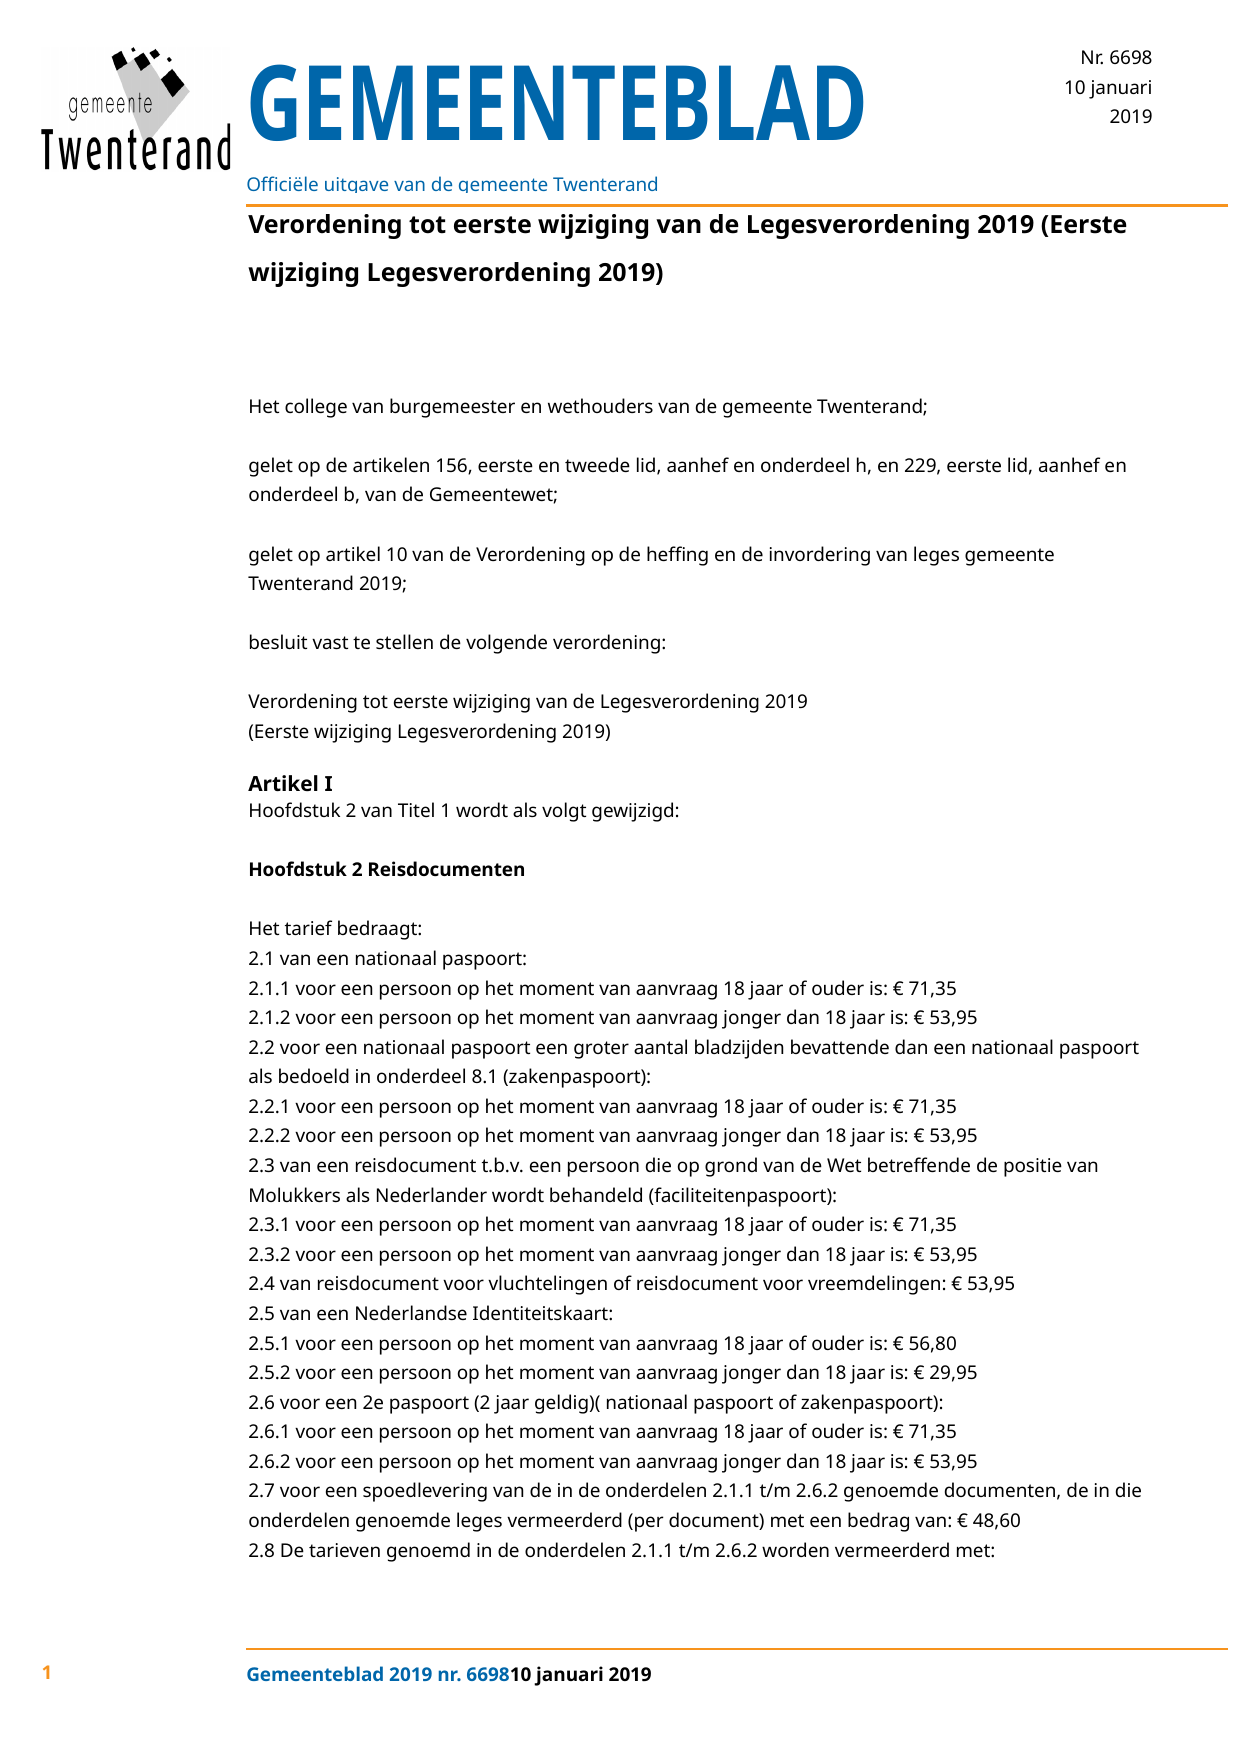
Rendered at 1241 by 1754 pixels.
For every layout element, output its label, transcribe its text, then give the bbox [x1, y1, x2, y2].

text 2.5 van een Nederlandse Identiteitskaart: [248, 1300, 1152, 1326]
text 2.3.1 voor een persoon op het moment van aanvraag 18 jaar of ouder is: € 71,35 [248, 1211, 1152, 1237]
text 2.8 De tarieven genoemd in de onderdelen 2.1.1 t/m 2.6.2 worden vermeerderd met: [248, 1537, 1152, 1562]
text 2.2 voor een nationaal paspoort een groter aantal bladzijden bevattende dan een nationaal paspoort als bedoeld in onderdeel 8.1 (zakenpaspoort): [248, 1034, 1152, 1089]
text 2.1.1 voor een persoon op het moment van aanvraag 18 jaar of ouder is: € 71,35 [248, 975, 1152, 1000]
text 2.7 voor een spoedlevering van de in de onderdelen 2.1.1 t/m 2.6.2 genoemde documenten, de in die onderdelen genoemde leges vermeerderd (per document) met een bedrag van: € 48,60 [248, 1478, 1152, 1533]
text 2.1.2 voor een persoon op het moment van aanvraag jonger dan 18 jaar is: € 53,95 [248, 1004, 1152, 1030]
text besluit vast te stellen de volgende verordening: [248, 629, 1152, 655]
text gelet op de artikelen 156, eerste en tweede lid, aanhef en onderdeel h, en 229, eerste lid, aanhef en onderdeel b, van de Gemeentewet; [248, 452, 1152, 507]
text Artikel I [248, 769, 1152, 797]
text 2.3.2 voor een persoon op het moment van aanvraag jonger dan 18 jaar is: € 53,95 [248, 1241, 1152, 1267]
text 2.1 van een nationaal paspoort: [248, 945, 1152, 971]
picture [41, 47, 231, 172]
text 2.5.1 voor een persoon op het moment van aanvraag 18 jaar of ouder is: € 56,80 [248, 1330, 1152, 1355]
text 2.6 voor een 2e paspoort (2 jaar geldig)( nationaal paspoort of zakenpaspoort): [248, 1389, 1152, 1414]
text 2.5.2 voor een persoon op het moment van aanvraag jonger dan 18 jaar is: € 29,95 [248, 1359, 1152, 1385]
text 2.6.1 voor een persoon op het moment van aanvraag 18 jaar of ouder is: € 71,35 [248, 1418, 1152, 1444]
text 2.2.1 voor een persoon op het moment van aanvraag 18 jaar of ouder is: € 71,35 [248, 1093, 1152, 1119]
text gelet op artikel 10 van de Verordening op de heffing en de invordering van leges gemeente Twenterand 2019; [248, 541, 1152, 596]
text Verordening tot eerste wijziging van de Legesverordening 2019 [248, 689, 1152, 714]
text Hoofdstuk 2 Reisdocumenten [248, 856, 1152, 882]
text Het tarief bedraagt: [248, 916, 1152, 941]
text 2.6.2 voor een persoon op het moment van aanvraag jonger dan 18 jaar is: € 53,95 [248, 1448, 1152, 1474]
text Hoofdstuk 2 van Titel 1 wordt als volgt gewijzigd: [248, 797, 1152, 823]
text Het college van burgemeester en wethouders van de gemeente Twenterand; [248, 393, 1152, 419]
text 2.2.2 voor een persoon op het moment van aanvraag jonger dan 18 jaar is: € 53,95 [248, 1123, 1152, 1148]
text 2.4 van reisdocument voor vluchtelingen of reisdocument voor vreemdelingen: € 53,95 [248, 1271, 1152, 1296]
text 2.3 van een reisdocument t.b.v. een persoon die op grond van de Wet betreffende de positie van Molukkers als Nederlander wordt behandeld (faciliteitenpaspoort): [248, 1152, 1152, 1207]
text (Eerste wijziging Legesverordening 2019) [248, 718, 1152, 744]
text Verordening tot eerste wijziging van de Legesverordening 2019 (Eerste wijziging Legesverordening 2019) [248, 207, 1152, 288]
